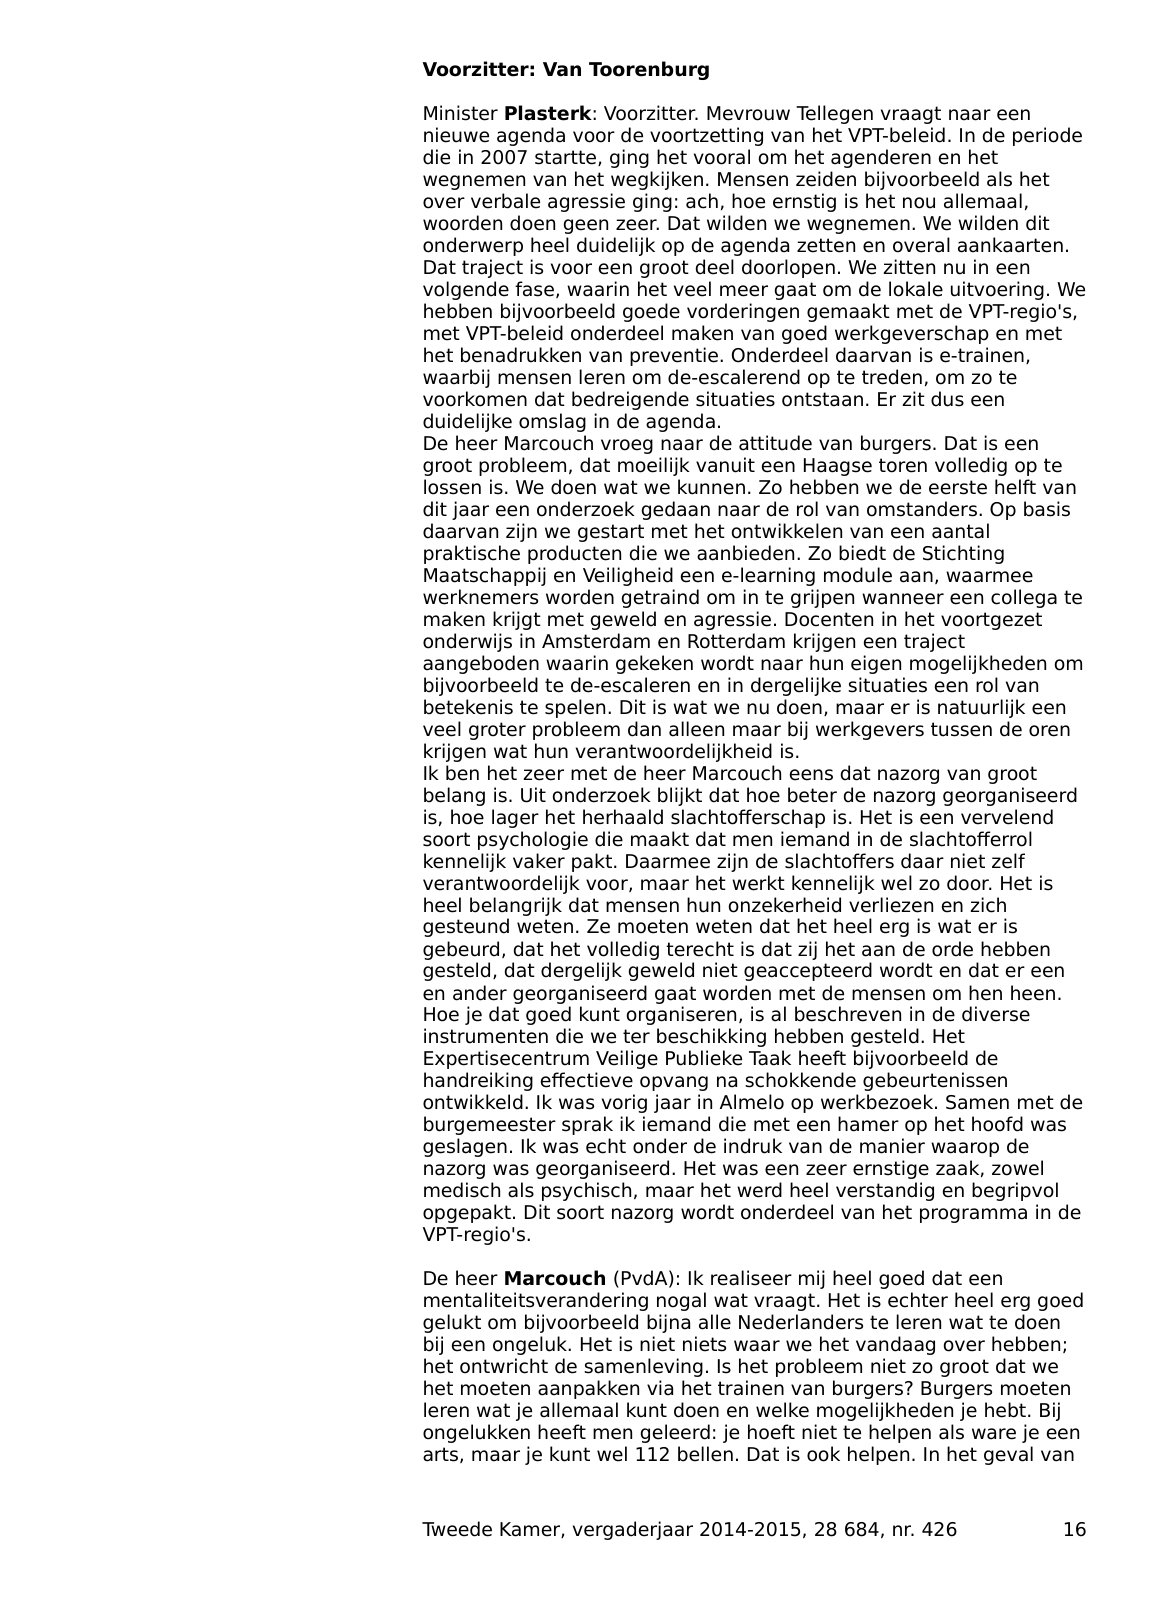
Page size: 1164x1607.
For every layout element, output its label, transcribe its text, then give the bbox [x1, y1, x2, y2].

text Minister Plasterk: Voorzitter. Mevrouw Tellegen vraagt naar een nieuwe agenda voor de voortzetting van het VPT-beleid. In de periode die in 2007 startte, ging het vooral om het agenderen en het wegnemen van het wegkijken. Mensen zeiden bijvoorbeeld als het over verbale agressie ging: ach, hoe ernstig is het nou allemaal, woorden doen geen zeer. Dat wilden we wegnemen. We wilden dit onderwerp heel duidelijk op de agenda zetten en overal aankaarten. Dat traject is voor een groot deel doorlopen. We zitten nu in een volgende fase, waarin het veel meer gaat om de lokale uitvoering. We hebben bijvoorbeeld goede vorderingen gemaakt met de VPT-regio's, met VPT-beleid onderdeel maken van goed werkgeverschap en met het benadrukken van preventie. Onderdeel daarvan is e-trainen, waarbij mensen leren om de-escalerend op te treden, om zo te voorkomen dat bedreigende situaties ontstaan. Er zit dus een duidelijke omslag in de agenda. [422, 103, 1087, 433]
text De heer Marcouch vroeg naar de attitude van burgers. Dat is een groot probleem, dat moeilijk vanuit een Haagse toren volledig op te lossen is. We doen wat we kunnen. Zo hebben we de eerste helft van dit jaar een onderzoek gedaan naar de rol van omstanders. Op basis daarvan zijn we gestart met het ontwikkelen van een aantal praktische producten die we aanbieden. Zo biedt de Stichting Maatschappij en Veiligheid een e-learning module aan, waarmee werknemers worden getraind om in te grijpen wanneer een collega te maken krijgt met geweld en agressie. Docenten in het voortgezet onderwijs in Amsterdam en Rotterdam krijgen een traject aangeboden waarin gekeken wordt naar hun eigen mogelijkheden om bijvoorbeeld te de-escaleren en in dergelijke situaties een rol van betekenis te spelen. Dit is wat we nu doen, maar er is natuurlijk een veel groter probleem dan alleen maar bij werkgevers tussen de oren krijgen wat hun verantwoordelijkheid is. [422, 433, 1087, 763]
text Ik ben het zeer met de heer Marcouch eens dat nazorg van groot belang is. Uit onderzoek blijkt dat hoe beter de nazorg georganiseerd is, hoe lager het herhaald slachtofferschap is. Het is een vervelend soort psychologie die maakt dat men iemand in de slachtofferrol kennelijk vaker pakt. Daarmee zijn de slachtoffers daar niet zelf verantwoordelijk voor, maar het werkt kennelijk wel zo door. Het is heel belangrijk dat mensen hun onzekerheid verliezen en zich gesteund weten. Ze moeten weten dat het heel erg is wat er is gebeurd, dat het volledig terecht is dat zij het aan de orde hebben gesteld, dat dergelijk geweld niet geaccepteerd wordt en dat er een en ander georganiseerd gaat worden met de mensen om hen heen. [422, 763, 1087, 1004]
subtitle Voorzitter: Van Toorenburg [422, 59, 1087, 81]
text De heer Marcouch (PvdA): Ik realiseer mij heel goed dat een mentaliteitsverandering nogal wat vraagt. Het is echter heel erg goed gelukt om bijvoorbeeld bijna alle Nederlanders te leren wat te doen bij een ongeluk. Het is niet niets waar we het vandaag over hebben; het ontwricht de samenleving. Is het probleem niet zo groot dat we het moeten aanpakken via het trainen van burgers? Burgers moeten leren wat je allemaal kunt doen en welke mogelijkheden je hebt. Bij ongelukken heeft men geleerd: je hoeft niet te helpen als ware je een arts, maar je kunt wel 112 bellen. Dat is ook helpen. In het geval van [422, 1268, 1087, 1466]
text Hoe je dat goed kunt organiseren, is al beschreven in de diverse instrumenten die we ter beschikking hebben gesteld. Het Expertisecentrum Veilige Publieke Taak heeft bijvoorbeeld de handreiking effectieve opvang na schokkende gebeurtenissen ontwikkeld. Ik was vorig jaar in Almelo op werkbezoek. Samen met de burgemeester sprak ik iemand die met een hamer op het hoofd was geslagen. Ik was echt onder de indruk van de manier waarop de nazorg was georganiseerd. Het was een zeer ernstige zaak, zowel medisch als psychisch, maar het werd heel verstandig en begripvol opgepakt. Dit soort nazorg wordt onderdeel van het programma in de VPT-regio's. [422, 1004, 1087, 1246]
